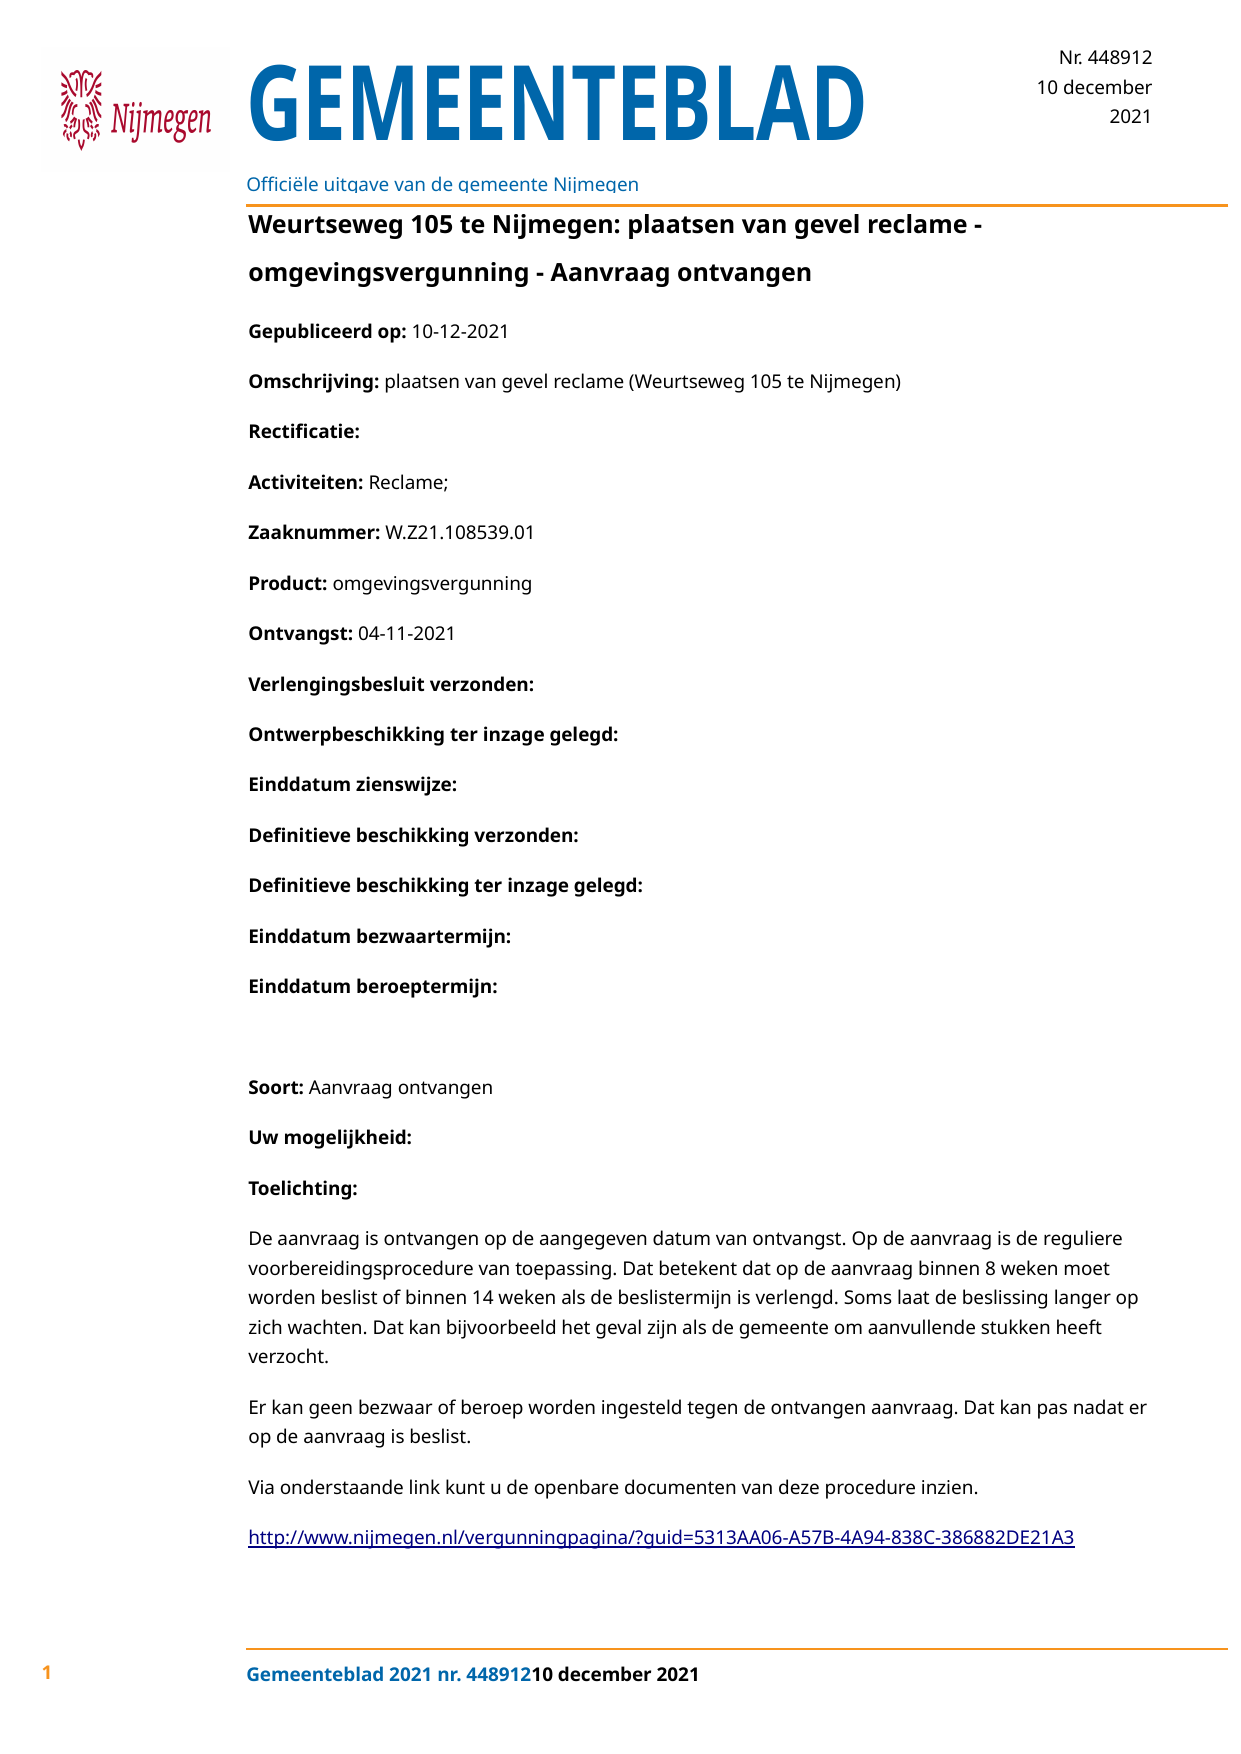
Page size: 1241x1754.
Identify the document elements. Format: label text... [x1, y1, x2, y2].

text Activiteiten: Reclame; [248, 469, 1152, 495]
text Er kan geen bezwaar of beroep worden ingesteld tegen de ontvangen aanvraag. Dat kan pas nadat er op de aanvraag is beslist. [248, 1394, 1152, 1449]
picture [41, 47, 231, 172]
text Via onderstaande link kunt u de openbare documenten van deze procedure inzien. [248, 1474, 1152, 1500]
text Product: omgevingsvergunning [248, 570, 1152, 596]
text Weurtseweg 105 te Nijmegen: plaatsen van gevel reclame - omgevingsvergunning - Aanvraag ontvangen [248, 207, 1152, 288]
text Verlengingsbesluit verzonden: [248, 671, 1152, 697]
text Soort: Aanvraag ontvangen [248, 1074, 1152, 1100]
text Definitieve beschikking ter inzage gelegd: [248, 872, 1152, 898]
text Rectificatie: [248, 419, 1152, 444]
text Zaaknummer: W.Z21.108539.01 [248, 519, 1152, 545]
text Ontvangst: 04-11-2021 [248, 620, 1152, 646]
text Uw mogelijkheid: [248, 1124, 1152, 1150]
text Toelichting: [248, 1175, 1152, 1201]
text Ontwerpbeschikking ter inzage gelegd: [248, 721, 1152, 747]
text Definitieve beschikking verzonden: [248, 822, 1152, 848]
text Omschrijving: plaatsen van gevel reclame (Weurtseweg 105 te Nijmegen) [248, 368, 1152, 394]
text De aanvraag is ontvangen op de aangegeven datum van ontvangst. Op de aanvraag is de reguliere voorbereidingsprocedure van toepassing. Dat betekent dat op de aanvraag binnen 8 weken moet worden beslist of binnen 14 weken als de beslistermijn is verlengd. Soms laat de beslissing langer op zich wachten. Dat kan bijvoorbeeld het geval zijn als de gemeente om aanvullende stukken heeft verzocht. [248, 1225, 1152, 1369]
text http://www.nijmegen.nl/vergunningpagina/?guid=5313AA06-A57B-4A94-838C-386882DE21A3 [248, 1524, 1152, 1550]
text Gepubliceerd op: 10-12-2021 [248, 318, 1152, 344]
text Einddatum beroeptermijn: [248, 973, 1152, 999]
text Einddatum zienswijze: [248, 772, 1152, 797]
text Einddatum bezwaartermijn: [248, 923, 1152, 949]
